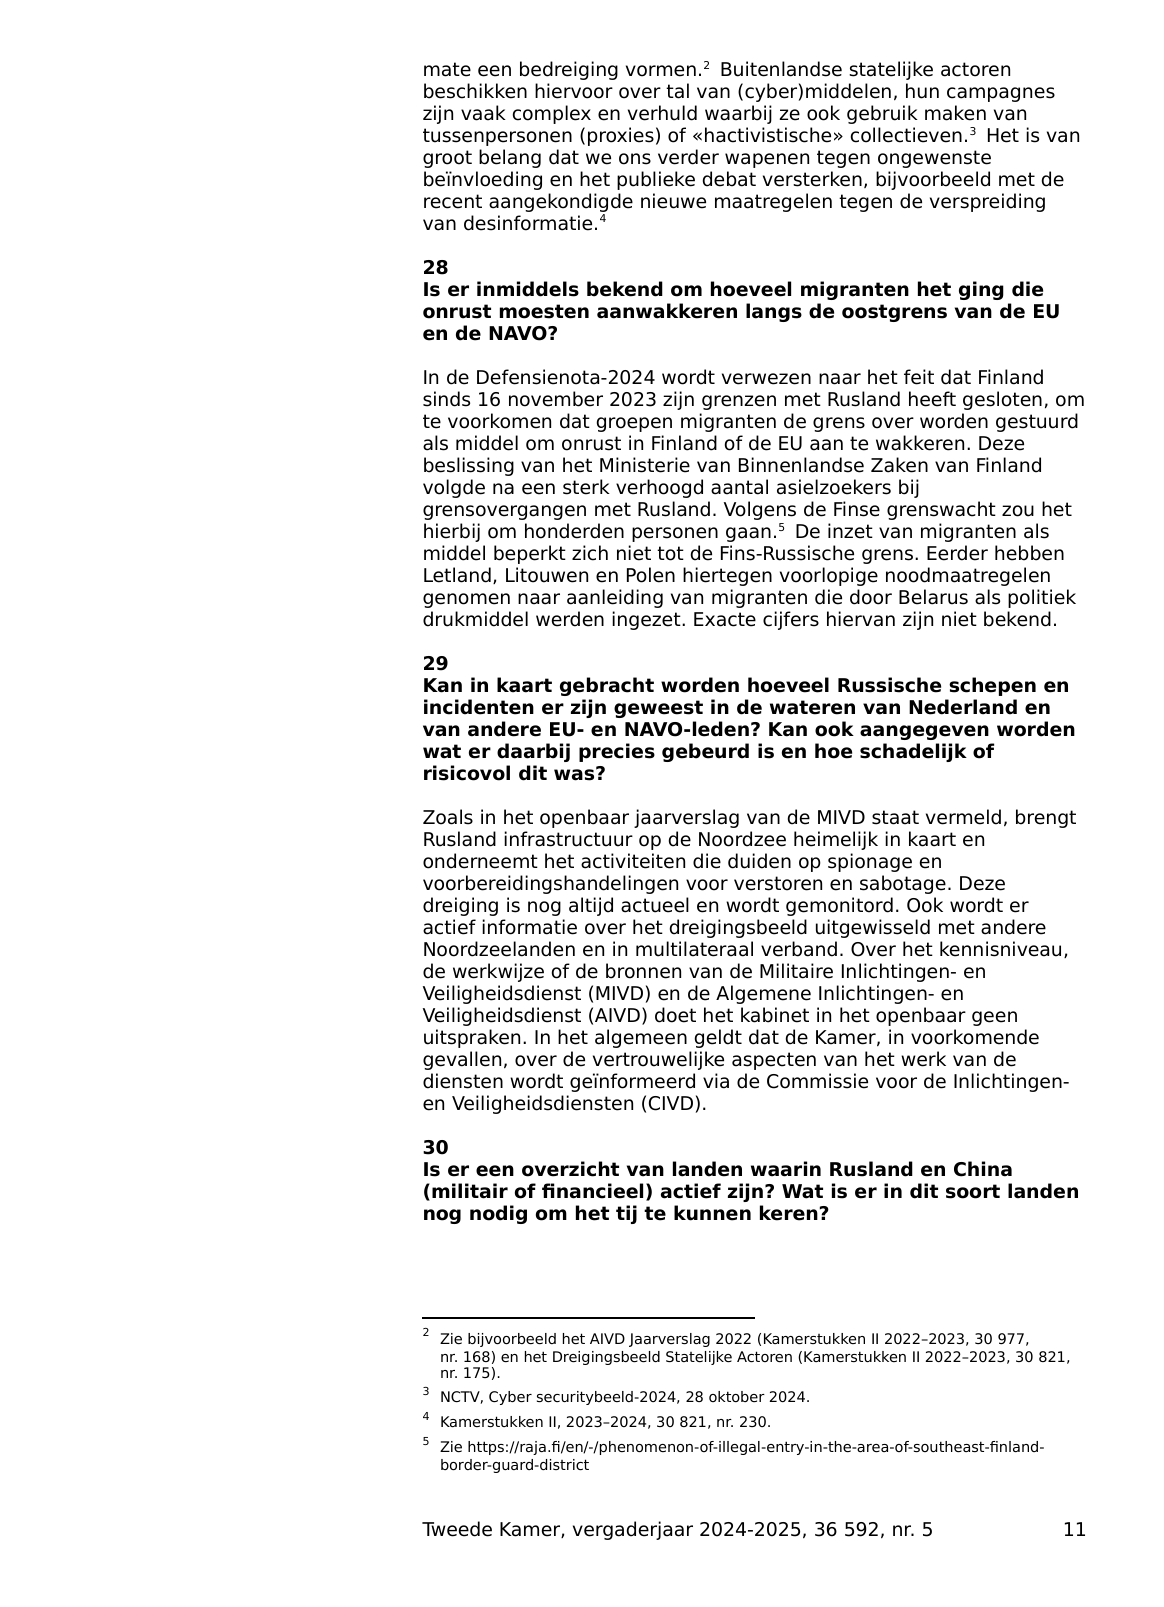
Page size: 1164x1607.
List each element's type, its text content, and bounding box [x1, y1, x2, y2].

text mate een bedreiging vormen. Buitenlandse statelijke actoren beschikken hiervoor over tal van (cyber)middelen, hun campagnes zijn vaak complex en verhuld waarbij ze ook gebruik maken van tussenpersonen (proxies) of «hactivistische» collectieven. Het is van groot belang dat we ons verder wapenen tegen ongewenste beïnvloeding en het publieke debat versterken, bijvoorbeeld met de recent aangekondigde nieuwe maatregelen tegen de verspreiding van desinformatie. [422, 59, 1087, 235]
text Kan in kaart gebracht worden hoeveel Russische schepen en incidenten er zijn geweest in de wateren van Nederland en van andere EU- en NAVO-leden? Kan ook aangegeven worden wat er daarbij precies gebeurd is en hoe schadelijk of risicovol dit was? [422, 675, 1087, 785]
text In de Defensienota-2024 wordt verwezen naar het feit dat Finland sinds 16 november 2023 zijn grenzen met Rusland heeft gesloten, om te voorkomen dat groepen migranten de grens over worden gestuurd als middel om onrust in Finland of de EU aan te wakkeren. Deze beslissing van het Ministerie van Binnenlandse Zaken van Finland volgde na een sterk verhoogd aantal asielzoekers bij grensovergangen met Rusland. Volgens de Finse grenswacht zou het hierbij om honderden personen gaan. De inzet van migranten als middel beperkt zich niet tot de Fins-Russische grens. Eerder hebben Letland, Litouwen en Polen hiertegen voorlopige noodmaatregelen genomen naar aanleiding van migranten die door Belarus als politiek drukmiddel werden ingezet. Exacte cijfers hiervan zijn niet bekend. [422, 367, 1087, 631]
text Kamerstukken II, 2023–2024, 30 821, nr. 230. [422, 1410, 1087, 1432]
text NCTV, Cyber securitybeeld-2024, 28 oktober 2024. [422, 1385, 1087, 1407]
text 28 [422, 257, 1087, 279]
text Is er inmiddels bekend om hoeveel migranten het ging die onrust moesten aanwakkeren langs de oostgrens van de EU en de NAVO? [422, 279, 1087, 345]
text Zoals in het openbaar jaarverslag van de MIVD staat vermeld, brengt Rusland infrastructuur op de Noordzee heimelijk in kaart en onderneemt het activiteiten die duiden op spionage en voorbereidingshandelingen voor verstoren en sabotage. Deze dreiging is nog altijd actueel en wordt gemonitord. Ook wordt er actief informatie over het dreigingsbeeld uitgewisseld met andere Noordzeelanden en in multilateraal verband. Over het kennisniveau, de werkwijze of de bronnen van de Militaire Inlichtingen- en Veiligheidsdienst (MIVD) en de Algemene Inlichtingen- en Veiligheidsdienst (AIVD) doet het kabinet in het openbaar geen uitspraken. In het algemeen geldt dat de Kamer, in voorkomende gevallen, over de vertrouwelijke aspecten van het werk van de diensten wordt geïnformeerd via de Commissie voor de Inlichtingen- en Veiligheidsdiensten (CIVD). [422, 807, 1087, 1115]
text Zie bijvoorbeeld het AIVD Jaarverslag 2022 (Kamerstukken II 2022–2023, 30 977, nr. 168) en het Dreigingsbeeld Statelijke Actoren (Kamerstukken II 2022–2023, 30 821, nr. 175). [422, 1327, 1087, 1382]
text Zie https://raja.fi/en/-/phenomenon-of-illegal-entry-in-the-area-of-southeast-finland-border-guard-district [422, 1435, 1087, 1474]
text Is er een overzicht van landen waarin Rusland en China (militair of financieel) actief zijn? Wat is er in dit soort landen nog nodig om het tij te kunnen keren? [422, 1159, 1087, 1225]
text 29 [422, 653, 1087, 675]
text 30 [422, 1137, 1087, 1159]
